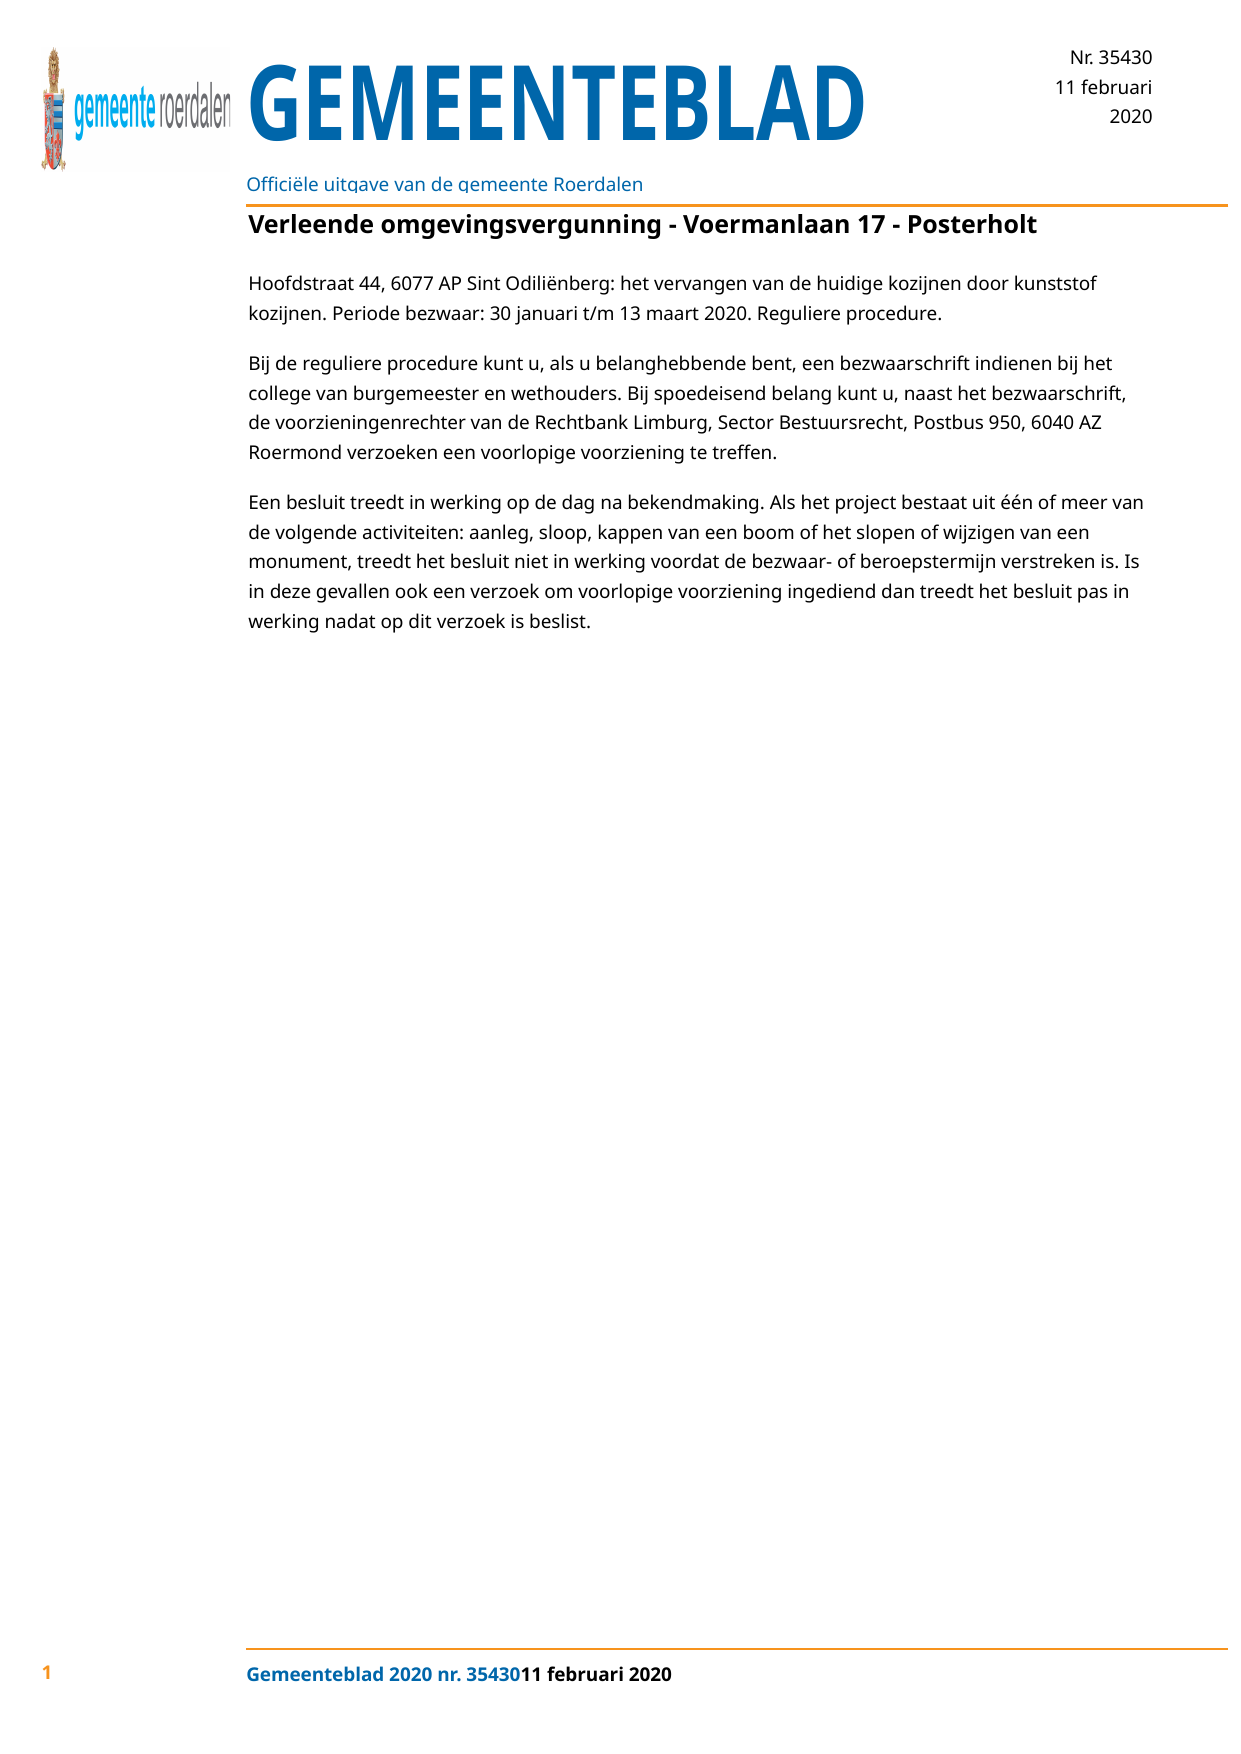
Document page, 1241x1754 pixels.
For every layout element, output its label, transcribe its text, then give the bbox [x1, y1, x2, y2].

text Bij de reguliere procedure kunt u, als u belanghebbende bent, een bezwaarschrift indienen bij het college van burgemeester en wethouders. Bij spoedeisend belang kunt u, naast het bezwaarschrift, de voorzieningenrechter van de Rechtbank Limburg, Sector Bestuursrecht, Postbus 950, 6040 AZ Roermond verzoeken een voorlopige voorziening te treffen. [248, 350, 1152, 465]
text Verleende omgevingsvergunning - Voermanlaan 17 - Posterholt [248, 207, 1152, 241]
text Hoofdstraat 44, 6077 AP Sint Odiliënberg: het vervangen van de huidige kozijnen door kunststof kozijnen. Periode bezwaar: 30 januari t/m 13 maart 2020. Reguliere procedure. [248, 270, 1152, 326]
picture [41, 47, 231, 172]
text Een besluit treedt in werking op de dag na bekendmaking. Als het project bestaat uit één of meer van de volgende activiteiten: aanleg, sloop, kappen van een boom of het slopen of wijzigen van een monument, treedt het besluit niet in werking voordat de bezwaar- of beroepstermijn verstreken is. Is in deze gevallen ook een verzoek om voorlopige voorziening ingediend dan treedt het besluit pas in werking nadat op dit verzoek is beslist. [248, 489, 1152, 633]
